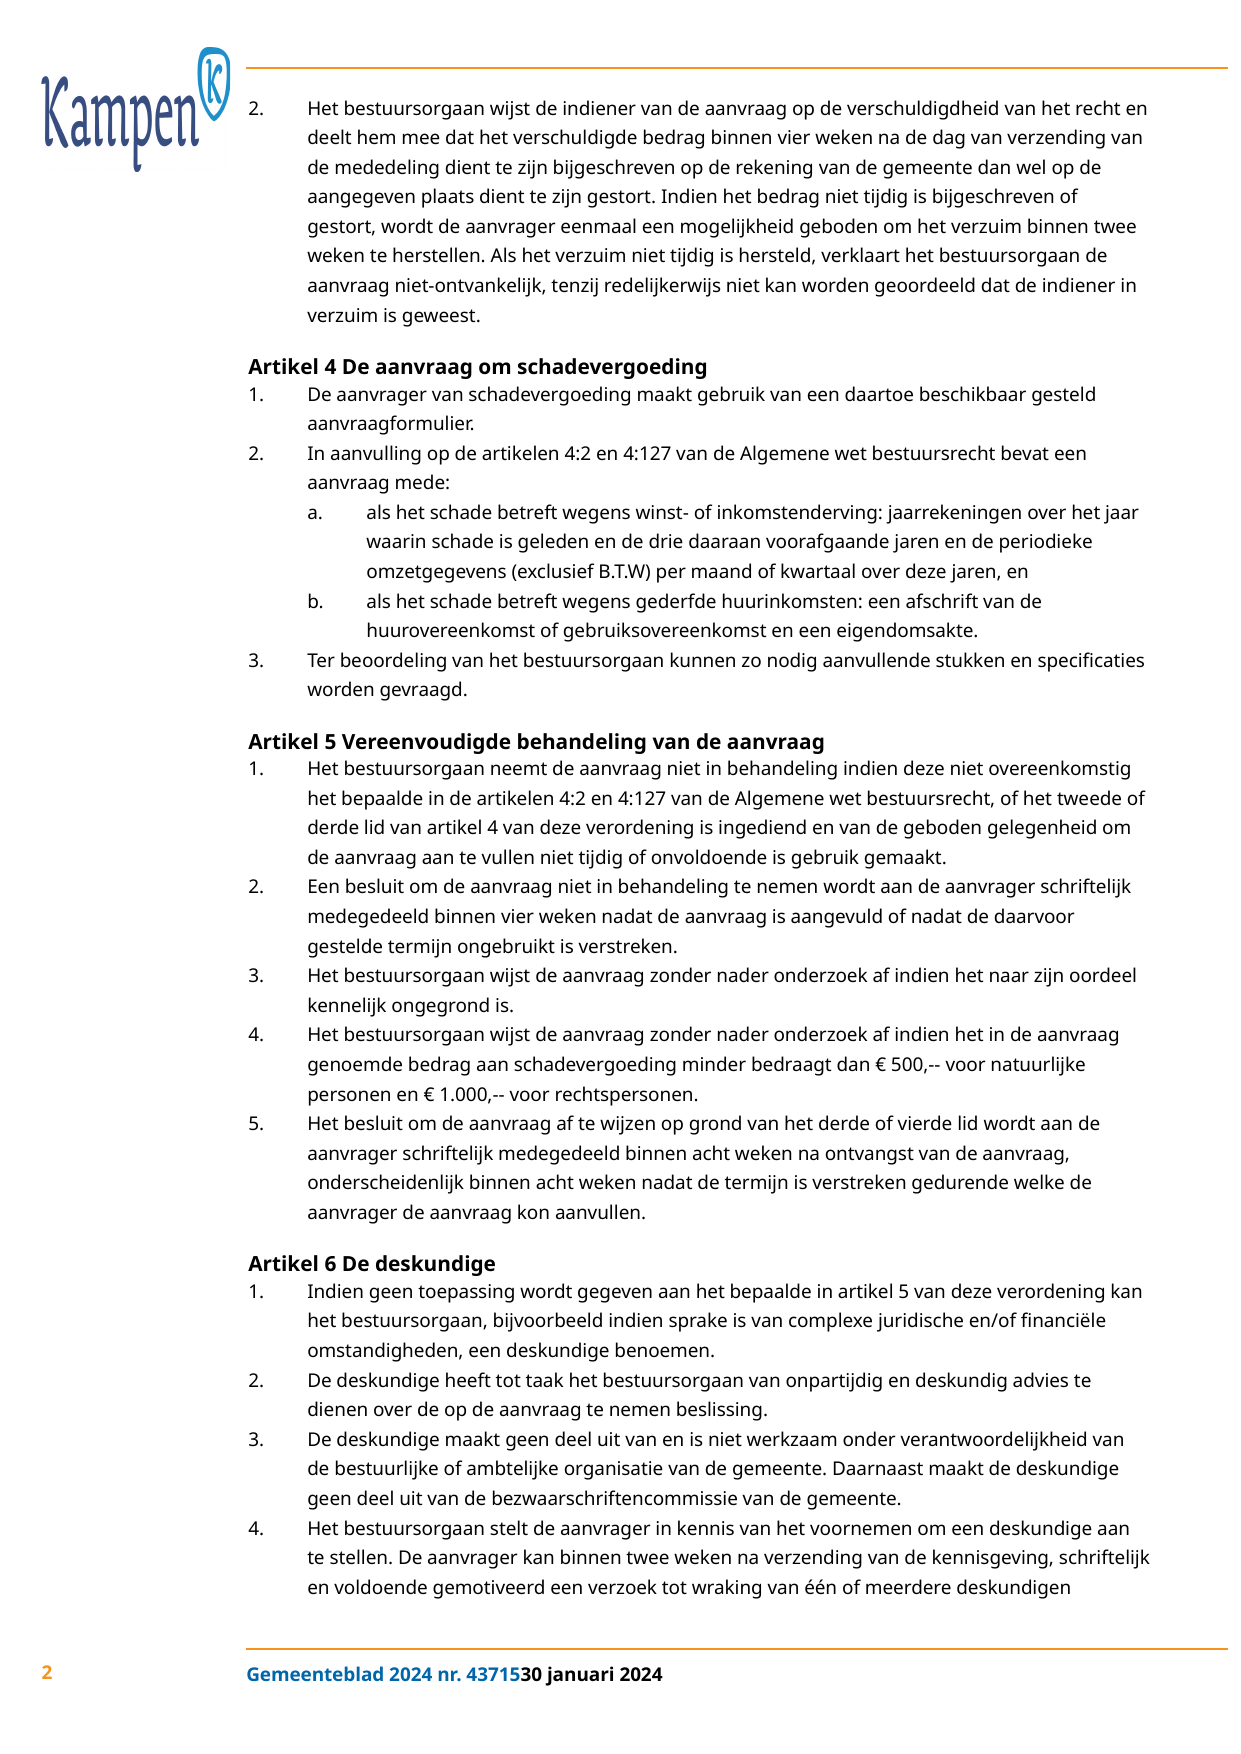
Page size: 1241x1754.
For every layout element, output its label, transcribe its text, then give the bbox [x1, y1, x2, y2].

list Het bestuursorgaan wijst de aanvraag zonder nader onderzoek af indien het in de aanvraag genoemde bedrag aan schadevergoeding minder bedraagt dan € 500,-- voor natuurlijke personen en € 1.000,-- voor rechtspersonen. [248, 1022, 1152, 1107]
list De aanvrager van schadevergoeding maakt gebruik van een daartoe beschikbaar gesteld aanvraagformulier. [248, 381, 1152, 436]
list als het schade betreft wegens winst- of inkomstenderving: jaarrekeningen over het jaar waarin schade is geleden en de drie daaraan voorafgaande jaren en de periodieke omzetgegevens (exclusief B.T.W) per maand of kwartaal over deze jaren, en [307, 499, 1152, 584]
text Artikel 6 De deskundige [248, 1249, 1152, 1278]
list Indien geen toepassing wordt gegeven aan het bepaalde in artikel 5 van deze verordening kan het bestuursorgaan, bijvoorbeeld indien sprake is van complexe juridische en/of financiële omstandigheden, een deskundige benoemen. [248, 1278, 1152, 1363]
list Het bestuursorgaan stelt de aanvrager in kennis van het voornemen om een deskundige aan te stellen. De aanvrager kan binnen twee weken na verzending van de kennisgeving, schriftelijk en voldoende gemotiveerd een verzoek tot wraking van één of meerdere deskundigen [248, 1515, 1152, 1599]
list Het besluit om de aanvraag af te wijzen op grond van het derde of vierde lid wordt aan de aanvrager schriftelijk medegedeeld binnen acht weken na ontvangst van de aanvraag, onderscheidenlijk binnen acht weken nadat de termijn is verstreken gedurende welke de aanvrager de aanvraag kon aanvullen. [248, 1110, 1152, 1225]
list Het bestuursorgaan neemt de aanvraag niet in behandeling indien deze niet overeenkomstig het bepaalde in de artikelen 4:2 en 4:127 van de Algemene wet bestuursrecht, of het tweede of derde lid van artikel 4 van deze verordening is ingediend en van de geboden gelegenheid om de aanvraag aan te vullen niet tijdig of onvoldoende is gebruik gemaakt. [248, 755, 1152, 870]
list De deskundige heeft tot taak het bestuursorgaan van onpartijdig en deskundig advies te dienen over de op de aanvraag te nemen beslissing. [248, 1367, 1152, 1422]
list als het schade betreft wegens gederfde huurinkomsten: een afschrift van de huurovereenkomst of gebruiksovereenkomst en een eigendomsakte. [307, 588, 1152, 643]
text Artikel 4 De aanvraag om schadevergoeding [248, 352, 1152, 381]
list In aanvulling op de artikelen 4:2 en 4:127 van de Algemene wet bestuursrecht bevat een aanvraag mede: [248, 440, 1152, 495]
list Het bestuursorgaan wijst de indiener van de aanvraag op de verschuldigdheid van het recht en deelt hem mee dat het verschuldigde bedrag binnen vier weken na de dag van verzending van de mededeling dient te zijn bijgeschreven op de rekening van de gemeente dan wel op de aangegeven plaats dient te zijn gestort. Indien het bedrag niet tijdig is bijgeschreven of gestort, wordt de aanvrager eenmaal een mogelijkheid geboden om het verzuim binnen twee weken te herstellen. Als het verzuim niet tijdig is hersteld, verklaart het bestuursorgaan de aanvraag niet-ontvankelijk, tenzij redelijkerwijs niet kan worden geoordeeld dat de indiener in verzuim is geweest. [248, 95, 1152, 328]
list De deskundige maakt geen deel uit van en is niet werkzaam onder verantwoordelijkheid van de bestuurlijke of ambtelijke organisatie van de gemeente. Daarnaast maakt de deskundige geen deel uit van de bezwaarschriftencommissie van de gemeente. [248, 1426, 1152, 1511]
text Artikel 5 Vereenvoudigde behandeling van de aanvraag [248, 727, 1152, 755]
list Het bestuursorgaan wijst de aanvraag zonder nader onderzoek af indien het naar zijn oordeel kennelijk ongegrond is. [248, 962, 1152, 1018]
picture [41, 47, 231, 172]
list Ter beoordeling van het bestuursorgaan kunnen zo nodig aanvullende stukken en specificaties worden gevraagd. [248, 647, 1152, 702]
list Een besluit om de aanvraag niet in behandeling te nemen wordt aan de aanvrager schriftelijk medegedeeld binnen vier weken nadat de aanvraag is aangevuld of nadat de daarvoor gestelde termijn ongebruikt is verstreken. [248, 874, 1152, 959]
